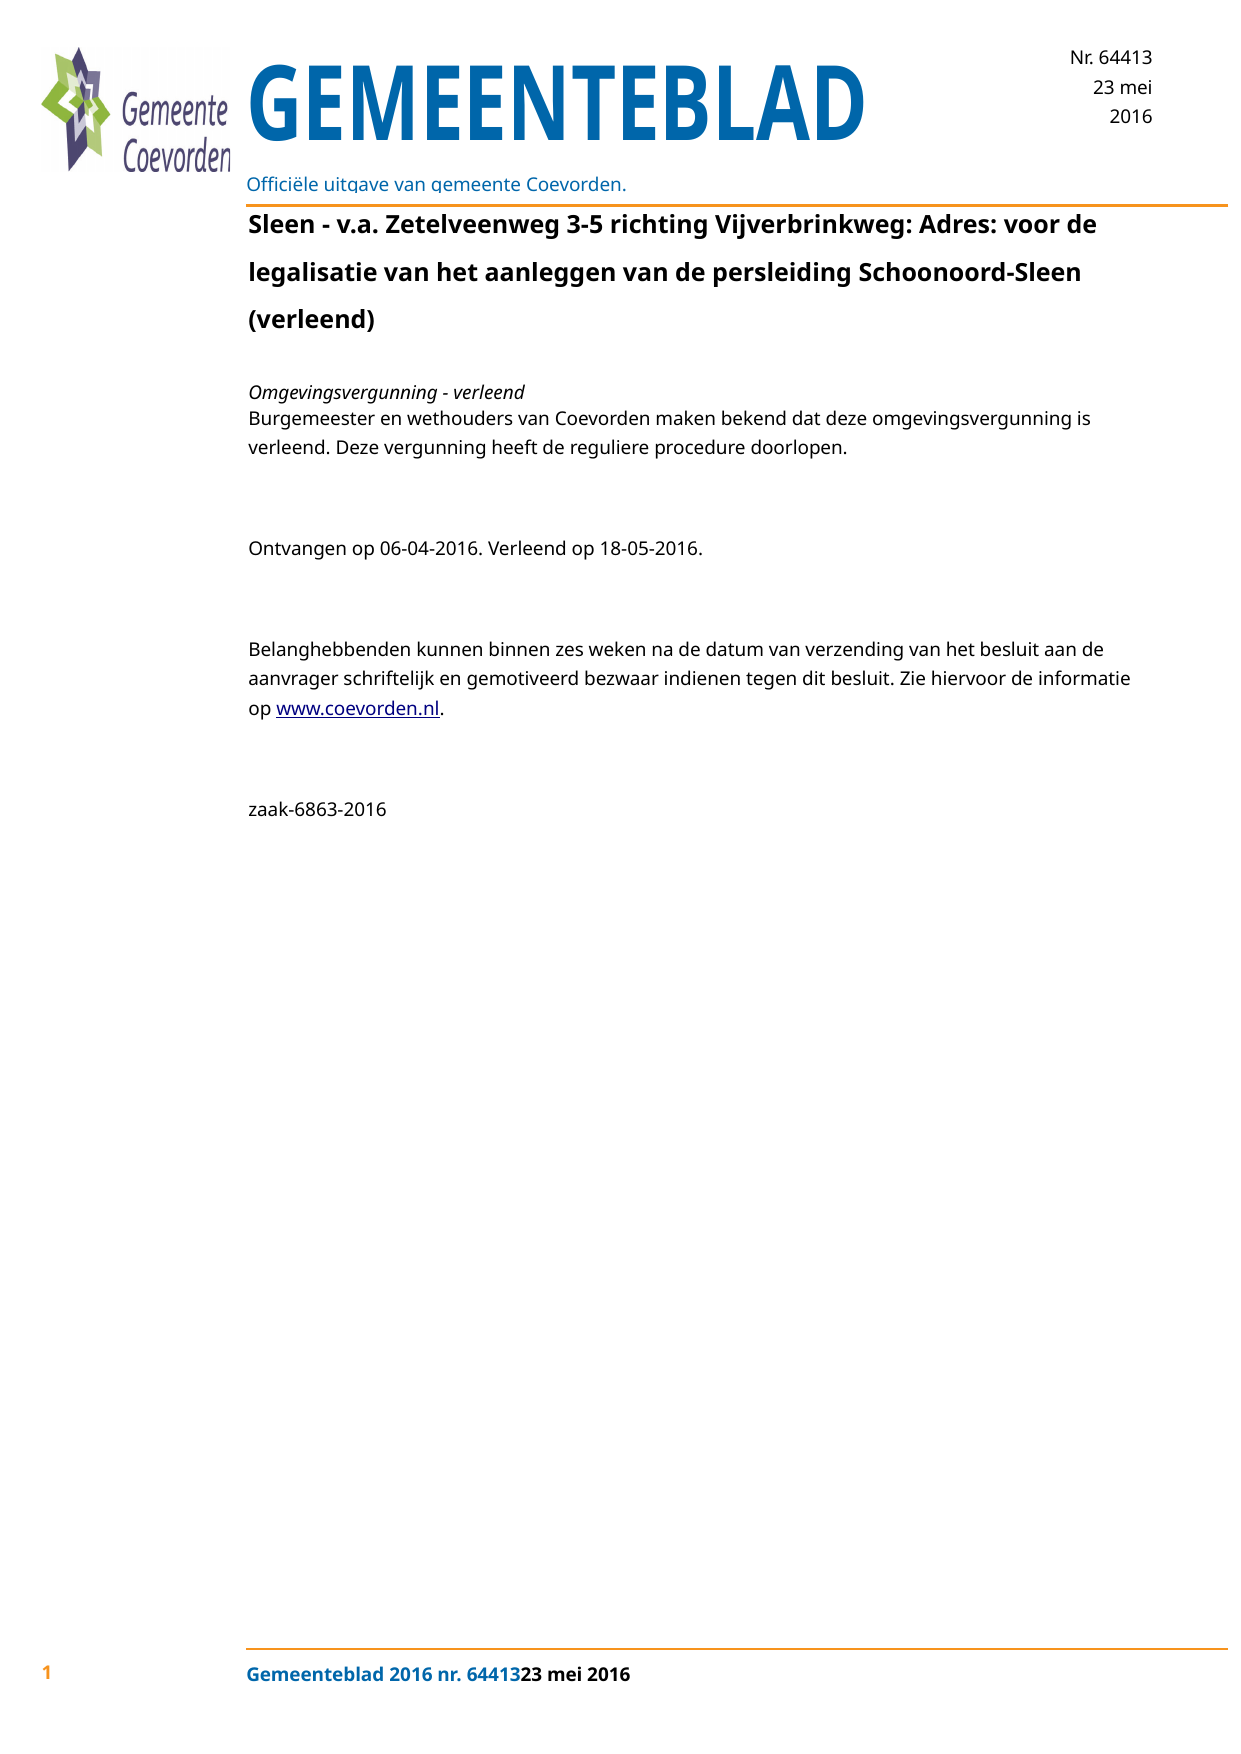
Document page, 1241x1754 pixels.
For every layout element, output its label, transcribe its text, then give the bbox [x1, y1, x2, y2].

picture [41, 47, 231, 172]
text Ontvangen op 06-04-2016. Verleend op 18-05-2016. [248, 535, 1152, 561]
text Belanghebbenden kunnen binnen zes weken na de datum van verzending van het besluit aan de aanvrager schriftelijk en gemotiveerd bezwaar indienen tegen dit besluit. Zie hiervoor de informatie op www.coevorden.nl. [248, 636, 1152, 721]
text zaak-6863-2016 [248, 796, 1152, 822]
text Omgevingsvergunning - verleend [248, 379, 1152, 405]
text Burgemeester en wethouders van Coevorden maken bekend dat deze omgevingsvergunning is verleend. Deze vergunning heeft de reguliere procedure doorlopen. [248, 405, 1152, 460]
text Sleen - v.a. Zetelveenweg 3-5 richting Vijverbrinkweg: Adres: voor de legalisatie van het aanleggen van de persleiding Schoonoord-Sleen (verleend) [248, 207, 1152, 336]
